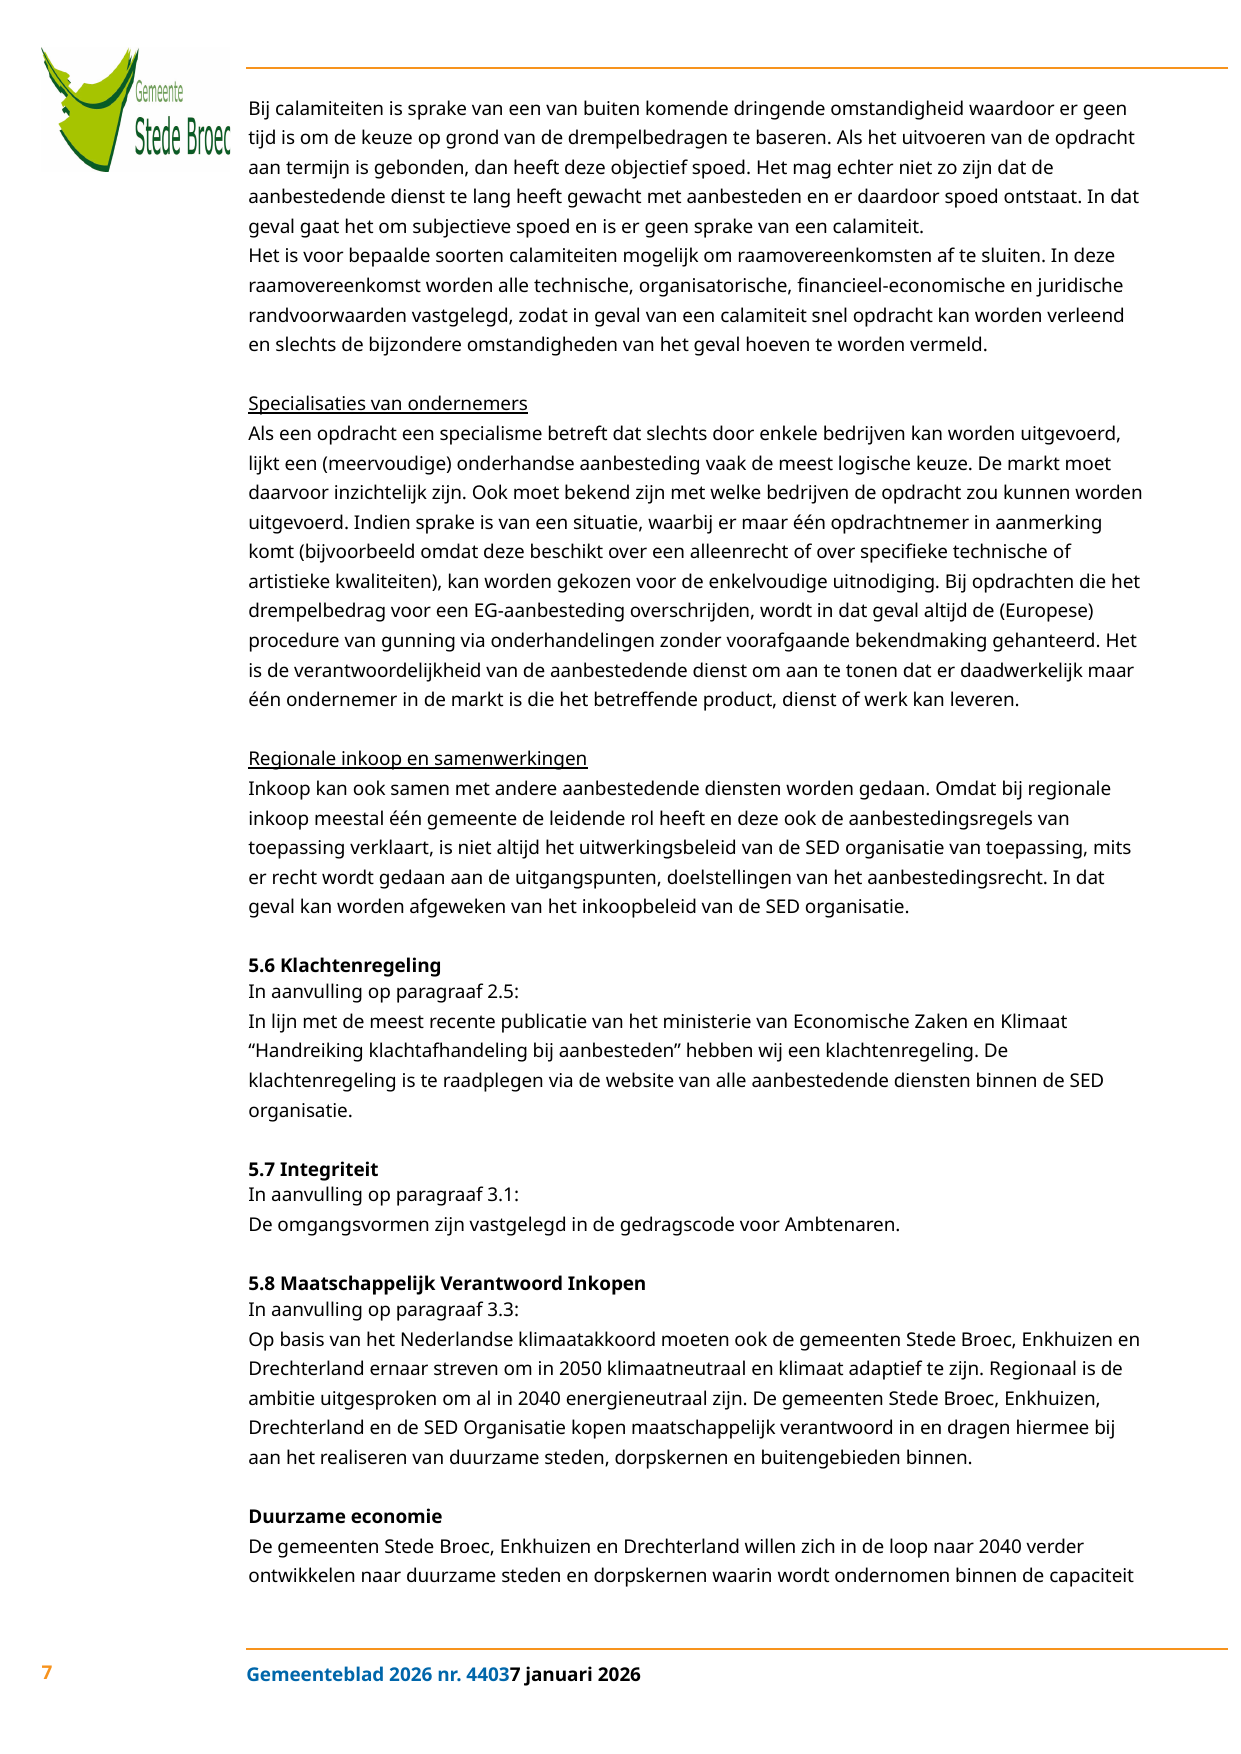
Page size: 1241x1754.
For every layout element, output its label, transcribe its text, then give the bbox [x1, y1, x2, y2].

text In aanvulling op paragraaf 3.1: [248, 1182, 1152, 1207]
text Duurzame economie [248, 1503, 1152, 1529]
text 5.8 Maatschappelijk Verantwoord Inkopen [248, 1270, 1152, 1296]
text Bij calamiteiten is sprake van een van buiten komende dringende omstandigheid waardoor er geen tijd is om de keuze op grond van de drempelbedragen te baseren. Als het uitvoeren van de opdracht aan termijn is gebonden, dan heeft deze objectief spoed. Het mag echter niet zo zijn dat de aanbestedende dienst te lang heeft gewacht met aanbesteden en er daardoor spoed ontstaat. In dat geval gaat het om subjectieve spoed en is er geen sprake van een calamiteit. [248, 95, 1152, 239]
picture [41, 47, 231, 172]
text Regionale inkoop en samenwerkingen [248, 746, 1152, 771]
text De omgangsvormen zijn vastgelegd in de gedragscode voor Ambtenaren. [248, 1211, 1152, 1237]
text In aanvulling op paragraaf 2.5: [248, 978, 1152, 1004]
text Inkoop kan ook samen met andere aanbestedende diensten worden gedaan. Omdat bij regionale inkoop meestal één gemeente de leidende rol heeft en deze ook de aanbestedingsregels van toepassing verklaart, is niet altijd het uitwerkingsbeleid van de SED organisatie van toepassing, mits er recht wordt gedaan aan de uitgangspunten, doelstellingen van het aanbestedingsrecht. In dat geval kan worden afgeweken van het inkoopbeleid van de SED organisatie. [248, 775, 1152, 919]
text 5.6 Klachtenregeling [248, 953, 1152, 978]
text 5.7 Integriteit [248, 1156, 1152, 1182]
text Specialisaties van ondernemers [248, 391, 1152, 416]
text Als een opdracht een specialisme betreft dat slechts door enkele bedrijven kan worden uitgevoerd, lijkt een (meervoudige) onderhandse aanbesteding vaak de meest logische keuze. De markt moet daarvoor inzichtelijk zijn. Ook moet bekend zijn met welke bedrijven de opdracht zou kunnen worden uitgevoerd. Indien sprake is van een situatie, waarbij er maar één opdrachtnemer in aanmerking komt (bijvoorbeeld omdat deze beschikt over een alleenrecht of over specifieke technische of artistieke kwaliteiten), kan worden gekozen voor de enkelvoudige uitnodiging. Bij opdrachten die het drempelbedrag voor een EG-aanbesteding overschrijden, wordt in dat geval altijd de (Europese) procedure van gunning via onderhandelingen zonder voorafgaande bekendmaking gehanteerd. Het is de verantwoordelijkheid van de aanbestedende dienst om aan te tonen dat er daadwerkelijk maar één ondernemer in de markt is die het betreffende product, dienst of werk kan leveren. [248, 420, 1152, 712]
text Het is voor bepaalde soorten calamiteiten mogelijk om raamovereenkomsten af te sluiten. In deze raamovereenkomst worden alle technische, organisatorische, financieel-economische en juridische randvoorwaarden vastgelegd, zodat in geval van een calamiteit snel opdracht kan worden verleend en slechts de bijzondere omstandigheden van het geval hoeven te worden vermeld. [248, 243, 1152, 357]
text In aanvulling op paragraaf 3.3: [248, 1296, 1152, 1322]
text Op basis van het Nederlandse klimaatakkoord moeten ook de gemeenten Stede Broec, Enkhuizen en Drechterland ernaar streven om in 2050 klimaatneutraal en klimaat adaptief te zijn. Regionaal is de ambitie uitgesproken om al in 2040 energieneutraal zijn. De gemeenten Stede Broec, Enkhuizen, Drechterland en de SED Organisatie kopen maatschappelijk verantwoord in en dragen hiermee bij aan het realiseren van duurzame steden, dorpskernen en buitengebieden binnen. [248, 1326, 1152, 1470]
text De gemeenten Stede Broec, Enkhuizen en Drechterland willen zich in de loop naar 2040 verder ontwikkelen naar duurzame steden en dorpskernen waarin wordt ondernomen binnen de capaciteit [248, 1533, 1152, 1588]
text In lijn met de meest recente publicatie van het ministerie van Economische Zaken en Klimaat “Handreiking klachtafhandeling bij aanbesteden” hebben wij een klachtenregeling. De klachtenregeling is te raadplegen via de website van alle aanbestedende diensten binnen de SED organisatie. [248, 1008, 1152, 1122]
